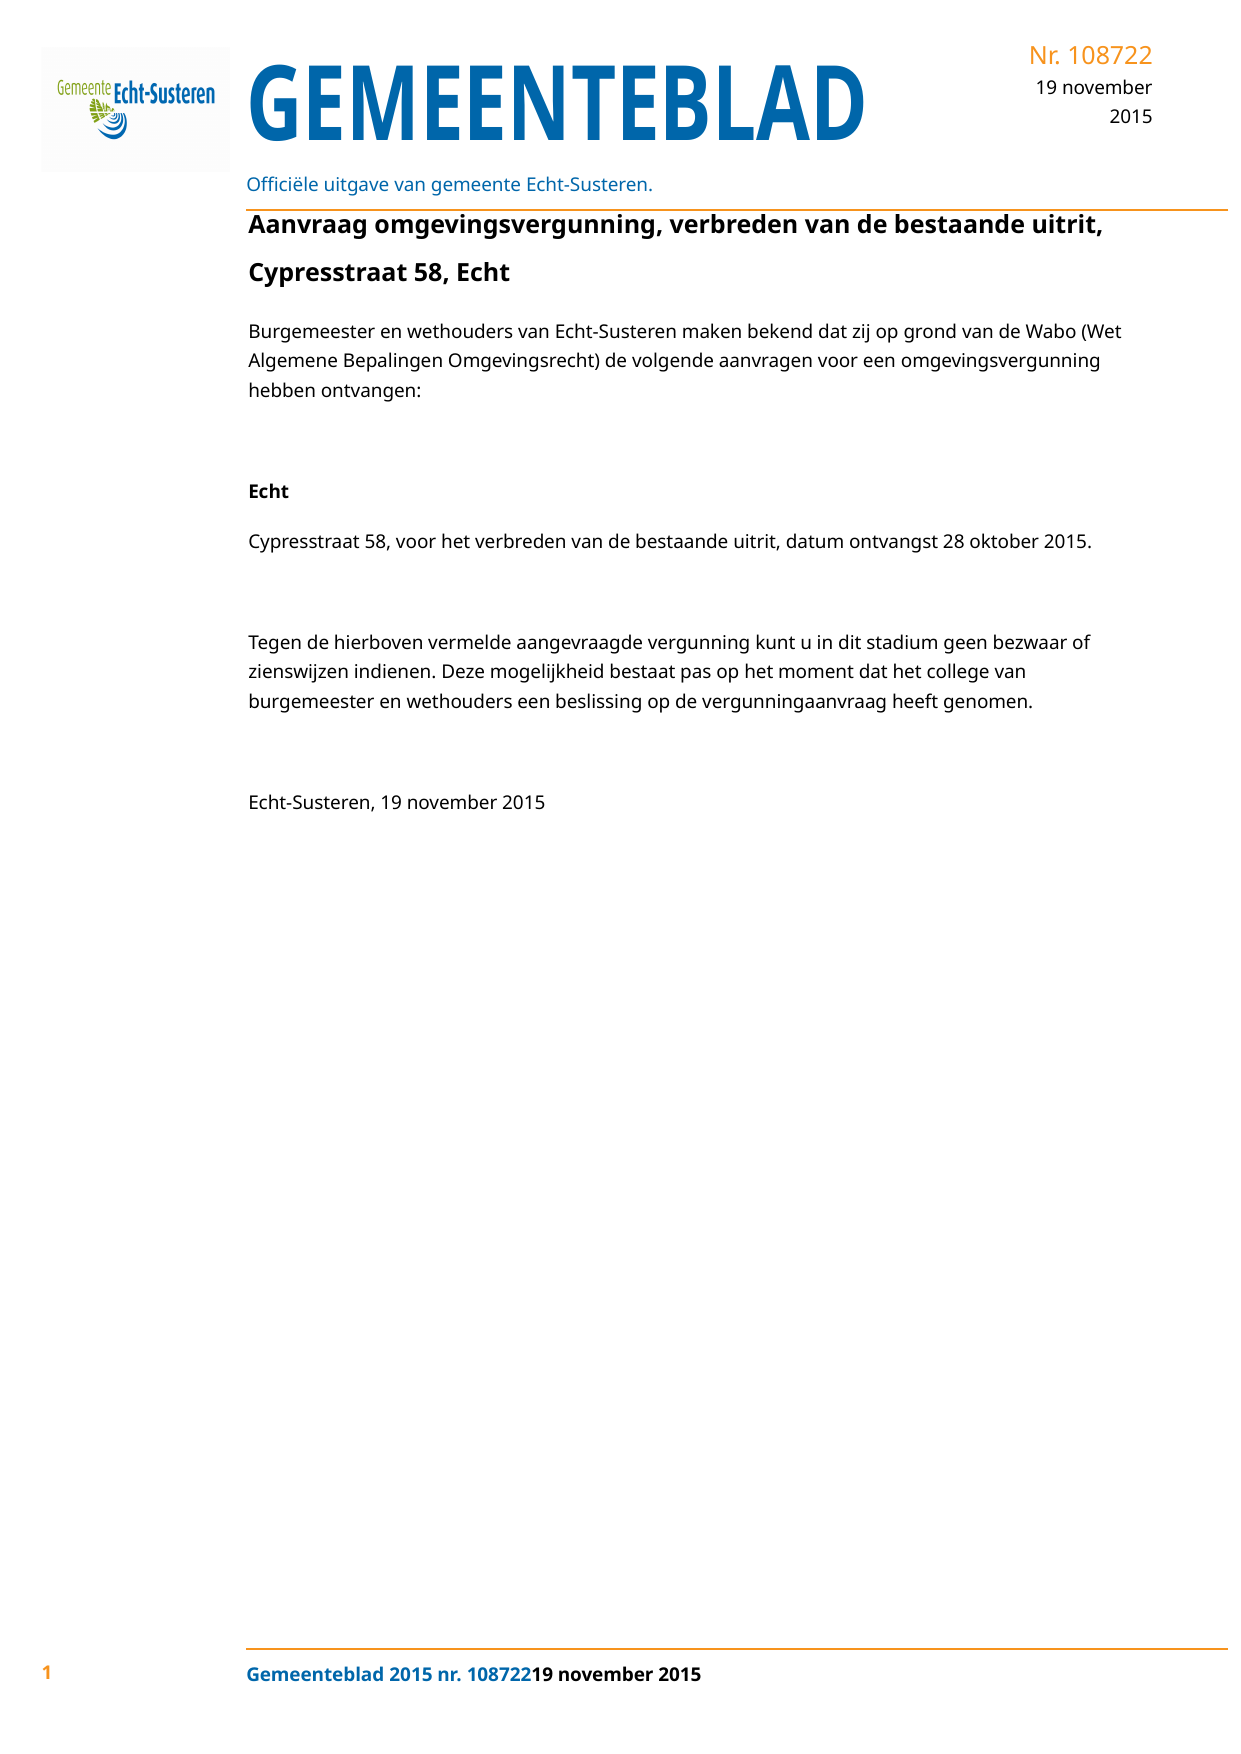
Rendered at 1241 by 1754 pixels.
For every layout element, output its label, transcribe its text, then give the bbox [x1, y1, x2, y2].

picture [41, 47, 231, 172]
text Burgemeester en wethouders van Echt-Susteren maken bekend dat zij op grond van de Wabo (Wet Algemene Bepalingen Omgevingsrecht) de volgende aanvragen voor een omgevingsvergunning hebben ontvangen: [248, 318, 1152, 403]
text Tegen de hierboven vermelde aangevraagde vergunning kunt u in dit stadium geen bezwaar of zienswijzen indienen. Deze mogelijkheid bestaat pas op het moment dat het college van burgemeester en wethouders een beslissing op de vergunningaanvraag heeft genomen. [248, 629, 1152, 714]
text Echt [248, 478, 1152, 504]
text Cypresstraat 58, voor het verbreden van de bestaande uitrit, datum ontvangst 28 oktober 2015. [248, 528, 1152, 554]
text Echt-Susteren, 19 november 2015 [248, 789, 1152, 815]
text Aanvraag omgevingsvergunning, verbreden van de bestaande uitrit, Cypresstraat 58, Echt [248, 211, 1152, 288]
